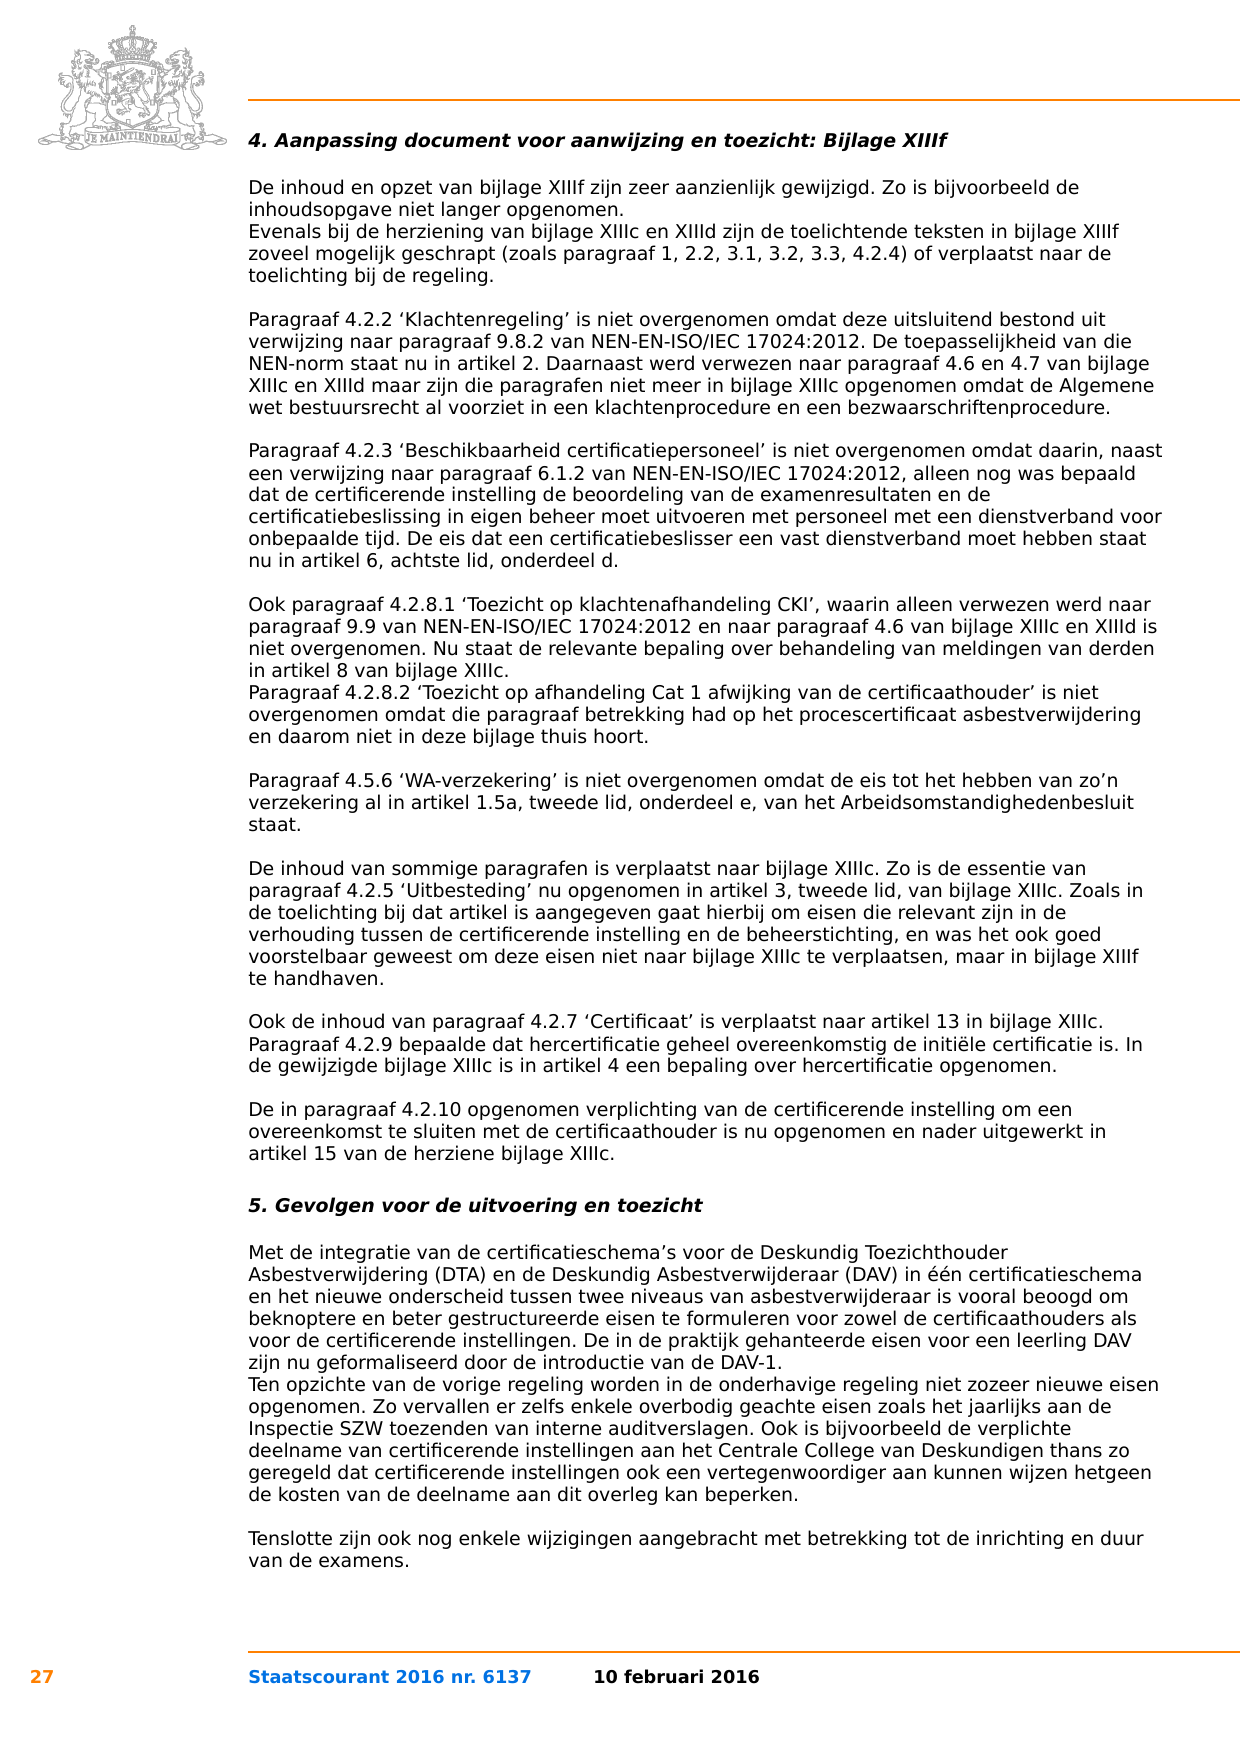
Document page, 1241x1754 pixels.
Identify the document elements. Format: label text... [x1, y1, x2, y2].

text Ten opzichte van de vorige regeling worden in de onderhavige regeling niet zozeer nieuwe eisen opgenomen. Zo vervallen er zelfs enkele overbodig geachte eisen zoals het jaarlijks aan de Inspectie SZW toezenden van interne auditverslagen. Ook is bijvoorbeeld de verplichte deelname van certificerende instellingen aan het Centrale College van Deskundigen thans zo geregeld dat certificerende instellingen ook een vertegenwoordiger aan kunnen wijzen hetgeen de kosten van de deelname aan dit overleg kan beperken. [248, 1374, 1163, 1506]
text De inhoud en opzet van bijlage XIIIf zijn zeer aanzienlijk gewijzigd. Zo is bijvoorbeeld de inhoudsopgave niet langer opgenomen. [248, 177, 1163, 221]
text Paragraaf 4.2.3 ‘Beschikbaarheid certificatiepersoneel’ is niet overgenomen omdat daarin, naast een verwijzing naar paragraaf 6.1.2 van NEN-EN-ISO/IEC 17024:2012, alleen nog was bepaald dat de certificerende instelling de beoordeling van de examenresultaten en de certificatiebeslissing in eigen beheer moet uitvoeren met personeel met een dienstverband voor onbepaalde tijd. De eis dat een certificatiebeslisser een vast dienstverband moet hebben staat nu in artikel 6, achtste lid, onderdeel d. [248, 440, 1163, 572]
text Ook paragraaf 4.2.8.1 ‘Toezicht op klachtenafhandeling CKI’, waarin alleen verwezen werd naar paragraaf 9.9 van NEN-EN-ISO/IEC 17024:2012 en naar paragraaf 4.6 van bijlage XIIIc en XIIId is niet overgenomen. Nu staat de relevante bepaling over behandeling van meldingen van derden in artikel 8 van bijlage XIIIc. [248, 594, 1163, 682]
subtitle 4. Aanpassing document voor aanwijzing en toezicht: Bijlage XIIIf [248, 130, 1163, 152]
text Met de integratie van de certificatieschema’s voor de Deskundig Toezichthouder Asbestverwijdering (DTA) en de Deskundig Asbestverwijderaar (DAV) in één certificatieschema en het nieuwe onderscheid tussen twee niveaus van asbestverwijderaar is vooral beoogd om beknoptere en beter gestructureerde eisen te formuleren voor zowel de certificaathouders als voor de certificerende instellingen. De in de praktijk gehanteerde eisen voor een leerling DAV zijn nu geformaliseerd door de introductie van de DAV-1. [248, 1242, 1163, 1374]
text Paragraaf 4.2.9 bepaalde dat hercertificatie geheel overeenkomstig de initiële certificatie is. In de gewijzigde bijlage XIIIc is in artikel 4 een bepaling over hercertificatie opgenomen. [248, 1033, 1163, 1077]
text Evenals bij de herziening van bijlage XIIIc en XIIId zijn de toelichtende teksten in bijlage XIIIf zoveel mogelijk geschrapt (zoals paragraaf 1, 2.2, 3.1, 3.2, 3.3, 4.2.4) of verplaatst naar de toelichting bij de regeling. [248, 221, 1163, 287]
text De in paragraaf 4.2.10 opgenomen verplichting van de certificerende instelling om een overeenkomst te sluiten met de certificaathouder is nu opgenomen en nader uitgewerkt in artikel 15 van de herziene bijlage XIIIc. [248, 1099, 1163, 1165]
text Paragraaf 4.5.6 ‘WA-verzekering’ is niet overgenomen omdat de eis tot het hebben van zo’n verzekering al in artikel 1.5a, tweede lid, onderdeel e, van het Arbeidsomstandighedenbesluit staat. [248, 770, 1163, 836]
text Tenslotte zijn ook nog enkele wijzigingen aangebracht met betrekking tot de inrichting en duur van de examens. [248, 1528, 1163, 1572]
text Paragraaf 4.2.2 ‘Klachtenregeling’ is niet overgenomen omdat deze uitsluitend bestond uit verwijzing naar paragraaf 9.8.2 van NEN-EN-ISO/IEC 17024:2012. De toepasselijkheid van die NEN-norm staat nu in artikel 2. Daarnaast werd verwezen naar paragraaf 4.6 en 4.7 van bijlage XIIIc en XIIId maar zijn die paragrafen niet meer in bijlage XIIIc opgenomen omdat de Algemene wet bestuursrecht al voorziet in een klachtenprocedure en een bezwaarschriftenprocedure. [248, 309, 1163, 418]
text De inhoud van sommige paragrafen is verplaatst naar bijlage XIIIc. Zo is de essentie van paragraaf 4.2.5 ‘Uitbesteding’ nu opgenomen in artikel 3, tweede lid, van bijlage XIIIc. Zoals in de toelichting bij dat artikel is aangegeven gaat hierbij om eisen die relevant zijn in de verhouding tussen de certificerende instelling en de beheerstichting, en was het ook goed voorstelbaar geweest om deze eisen niet naar bijlage XIIIc te verplaatsen, maar in bijlage XIIIf te handhaven. [248, 858, 1163, 989]
text Paragraaf 4.2.8.2 ‘Toezicht op afhandeling Cat 1 afwijking van de certificaathouder’ is niet overgenomen omdat die paragraaf betrekking had op het procescertificaat asbestverwijdering en daarom niet in deze bijlage thuis hoort. [248, 682, 1163, 748]
text Ook de inhoud van paragraaf 4.2.7 ‘Certificaat’ is verplaatst naar artikel 13 in bijlage XIIIc. [248, 1011, 1163, 1033]
subtitle 5. Gevolgen voor de uitvoering en toezicht [248, 1195, 1163, 1217]
picture [38, 25, 227, 150]
